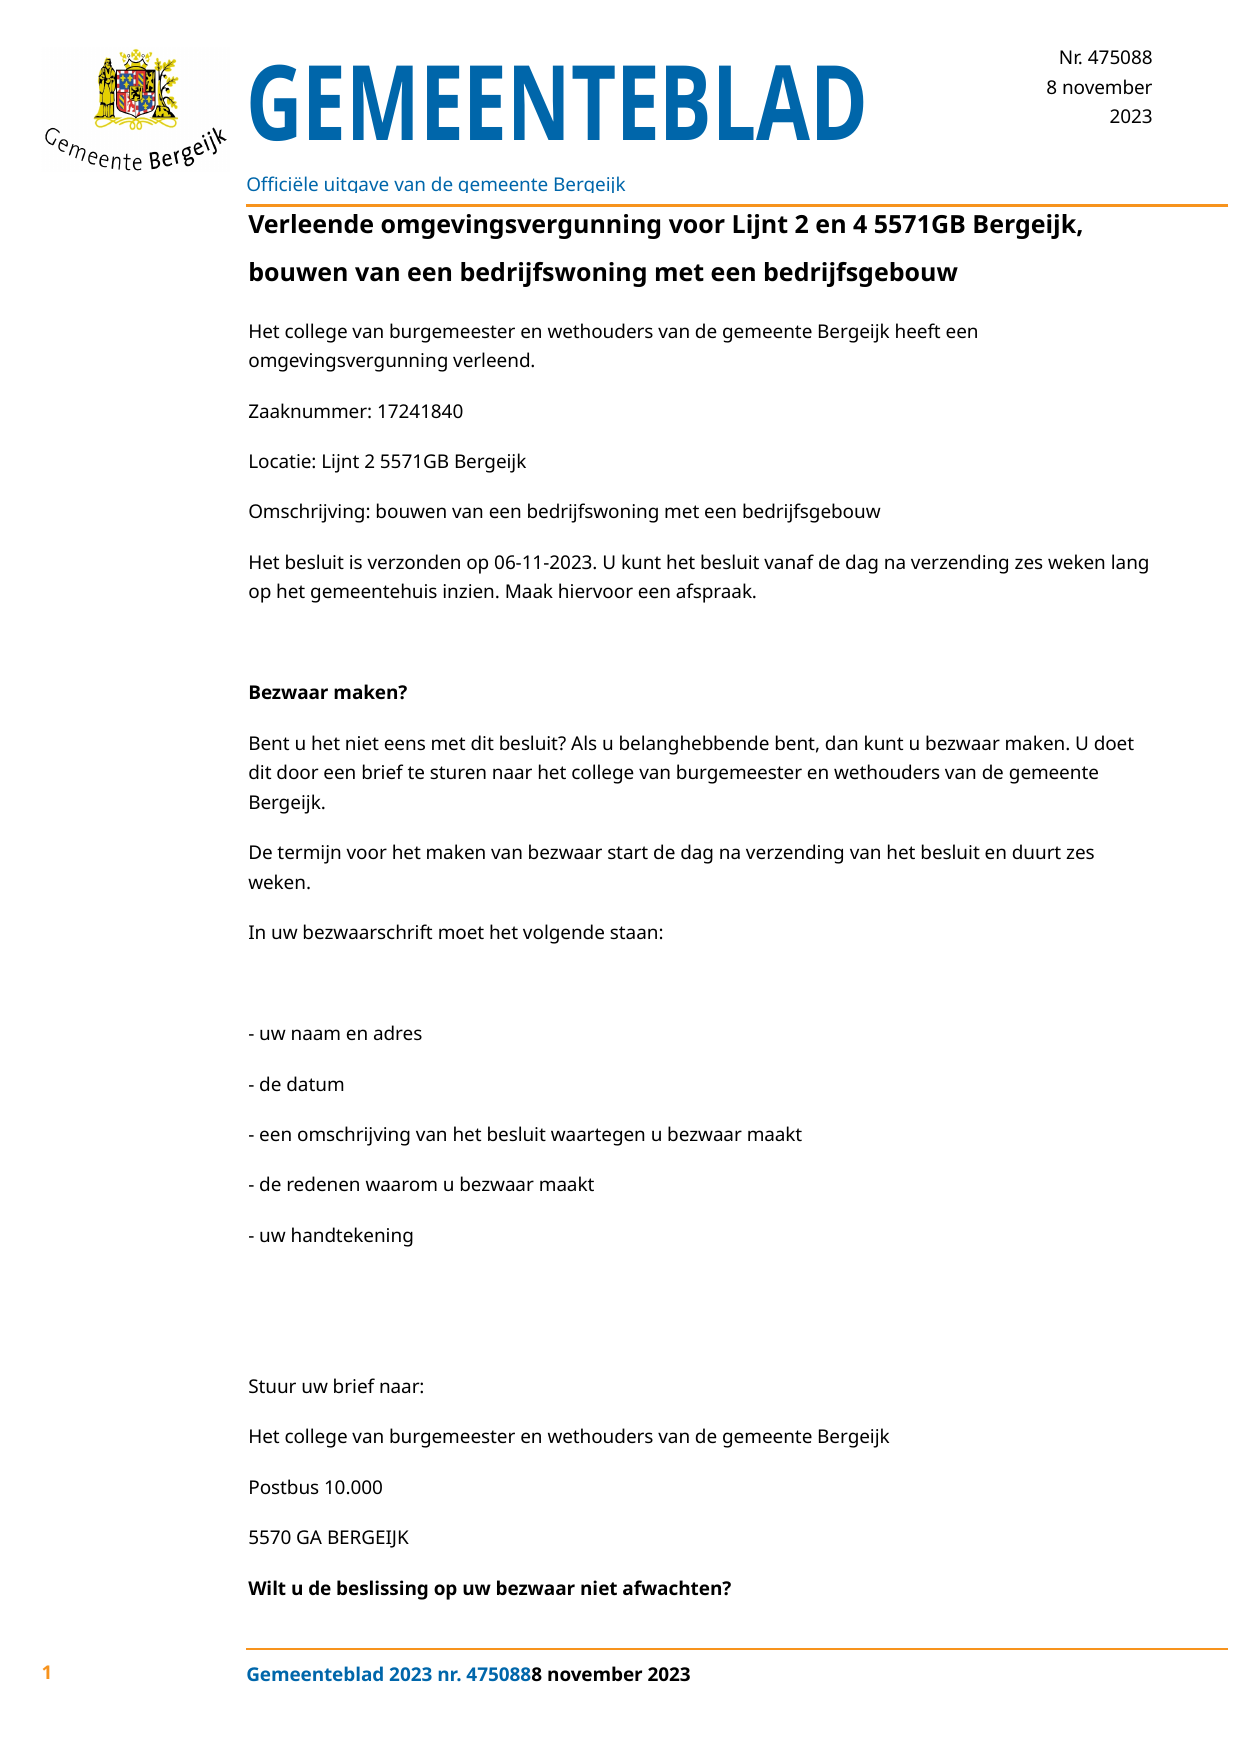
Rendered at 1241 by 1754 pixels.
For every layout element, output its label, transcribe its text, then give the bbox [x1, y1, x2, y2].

text - uw naam en adres [248, 1020, 1152, 1046]
text - uw handtekening [248, 1222, 1152, 1248]
text Verleende omgevingsvergunning voor Lijnt 2 en 4 5571GB Bergeijk, bouwen van een bedrijfswoning met een bedrijfsgebouw [248, 207, 1152, 288]
text 5570 GA BERGEIJK [248, 1524, 1152, 1550]
text Het college van burgemeester en wethouders van de gemeente Bergeijk [248, 1424, 1152, 1449]
text Het besluit is verzonden op 06-11-2023. U kunt het besluit vanaf de dag na verzending zes weken lang op het gemeentehuis inzien. Maak hiervoor een afspraak. [248, 549, 1152, 604]
text Omschrijving: bouwen van een bedrijfswoning met een bedrijfsgebouw [248, 499, 1152, 524]
text Stuur uw brief naar: [248, 1373, 1152, 1399]
text Locatie: Lijnt 2 5571GB Bergeijk [248, 448, 1152, 474]
text - de redenen waarom u bezwaar maakt [248, 1172, 1152, 1197]
text Bezwaar maken? [248, 679, 1152, 705]
text Bent u het niet eens met dit besluit? Als u belanghebbende bent, dan kunt u bezwaar maken. U doet dit door een brief te sturen naar het college van burgemeester en wethouders van de gemeente Bergeijk. [248, 730, 1152, 815]
text Postbus 10.000 [248, 1474, 1152, 1500]
text Wilt u de beslissing op uw bezwaar niet afwachten? [248, 1575, 1152, 1601]
text Zaaknummer: 17241840 [248, 398, 1152, 424]
text In uw bezwaarschrift moet het volgende staan: [248, 919, 1152, 945]
text - een omschrijving van het besluit waartegen u bezwaar maakt [248, 1121, 1152, 1147]
text - de datum [248, 1071, 1152, 1097]
text Het college van burgemeester en wethouders van de gemeente Bergeijk heeft een omgevingsvergunning verleend. [248, 318, 1152, 373]
text De termijn voor het maken van bezwaar start de dag na verzending van het besluit en duurt zes weken. [248, 839, 1152, 895]
picture [41, 47, 231, 172]
